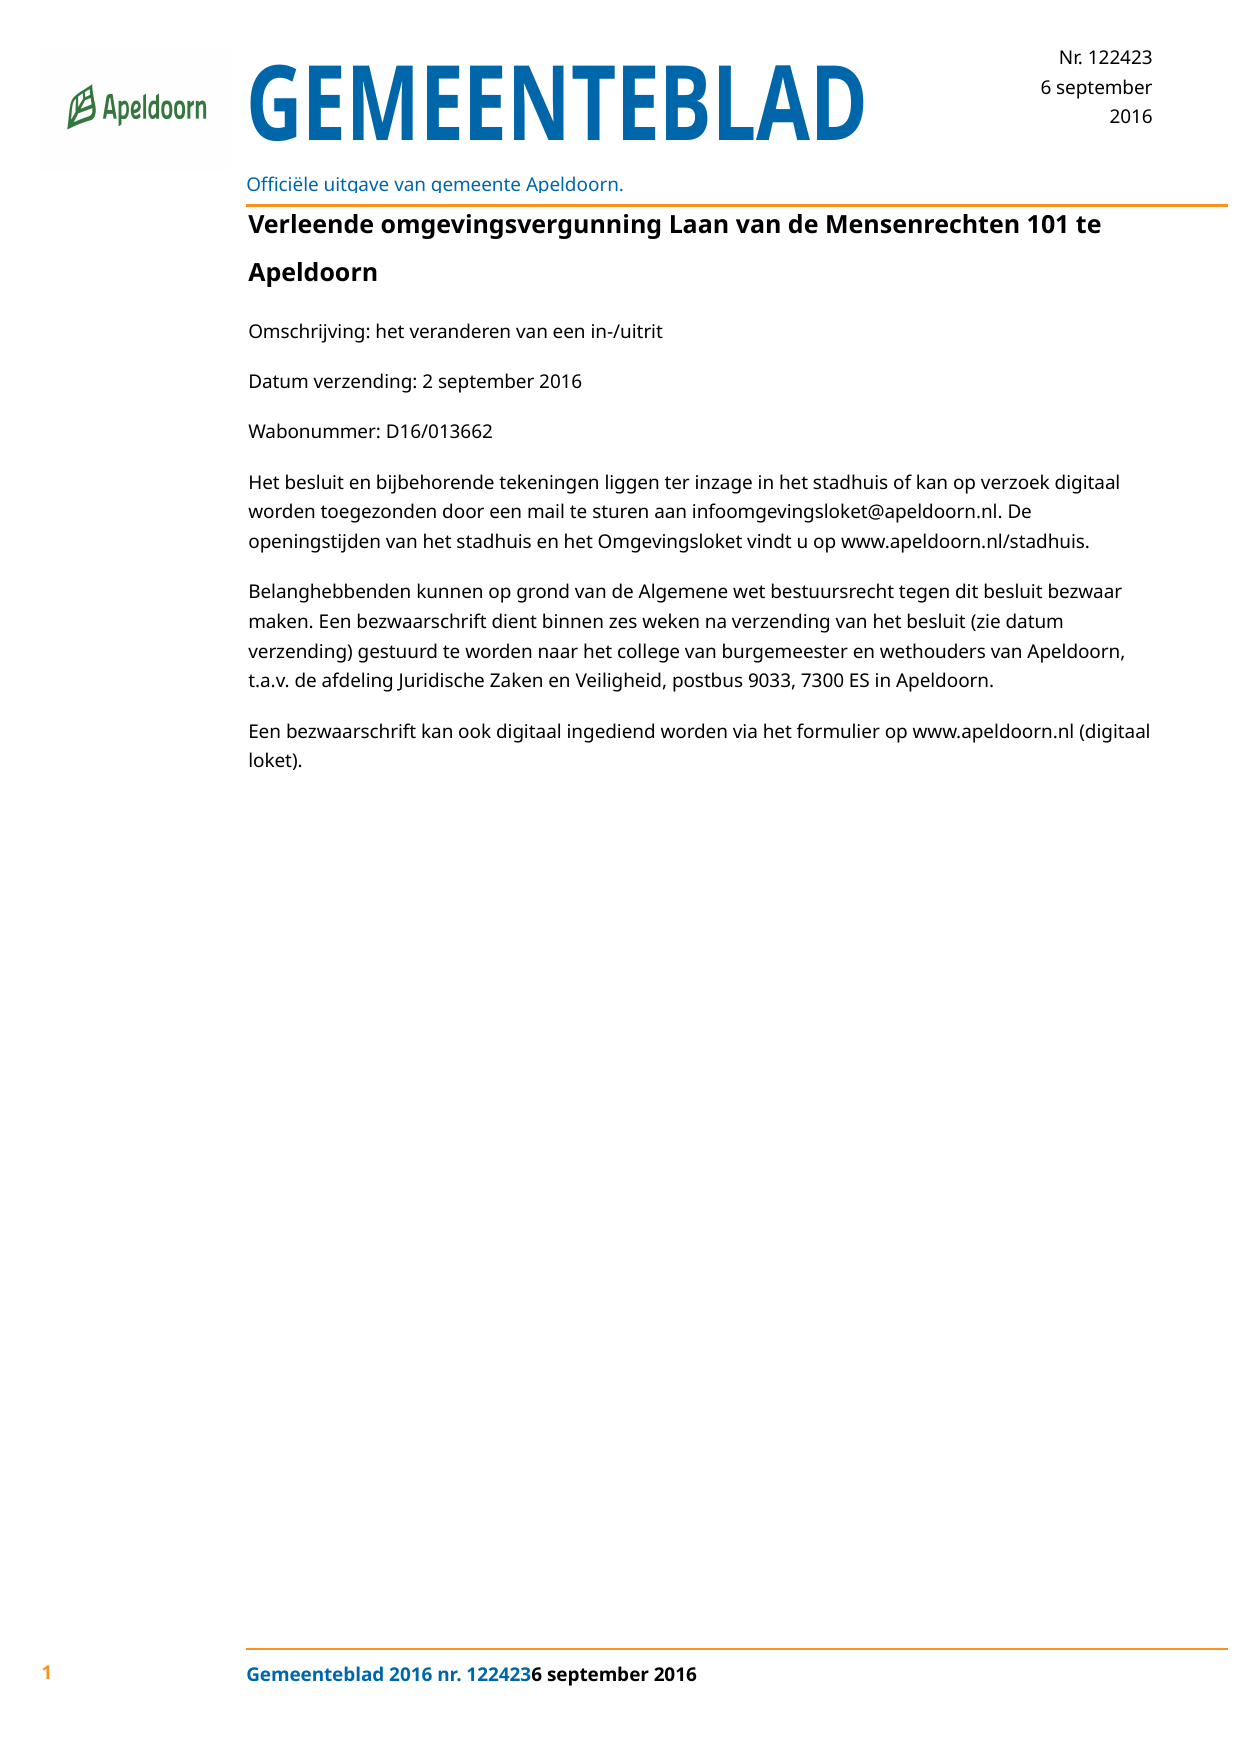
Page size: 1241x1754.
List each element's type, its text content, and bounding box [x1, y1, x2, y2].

text Wabonummer: D16/013662 [248, 419, 1152, 444]
text Verleende omgevingsvergunning Laan van de Mensenrechten 101 te Apeldoorn [248, 207, 1152, 288]
text Een bezwaarschrift kan ook digitaal ingediend worden via het formulier op www.apeldoorn.nl (digitaal loket). [248, 718, 1152, 773]
text Het besluit en bijbehorende tekeningen liggen ter inzage in het stadhuis of kan op verzoek digitaal worden toegezonden door een mail te sturen aan infoomgevingsloket@apeldoorn.nl. De openingstijden van het stadhuis en het Omgevingsloket vindt u op www.apeldoorn.nl/stadhuis. [248, 469, 1152, 554]
picture [41, 47, 231, 172]
text Belanghebbenden kunnen op grond van de Algemene wet bestuursrecht tegen dit besluit bezwaar maken. Een bezwaarschrift dient binnen zes weken na verzending van het besluit (zie datum verzending) gestuurd te worden naar het college van burgemeester en wethouders van Apeldoorn, t.a.v. de afdeling Juridische Zaken en Veiligheid, postbus 9033, 7300 ES in Apeldoorn. [248, 579, 1152, 693]
text Datum verzending: 2 september 2016 [248, 368, 1152, 394]
text Omschrijving: het veranderen van een in-/uitrit [248, 318, 1152, 344]
